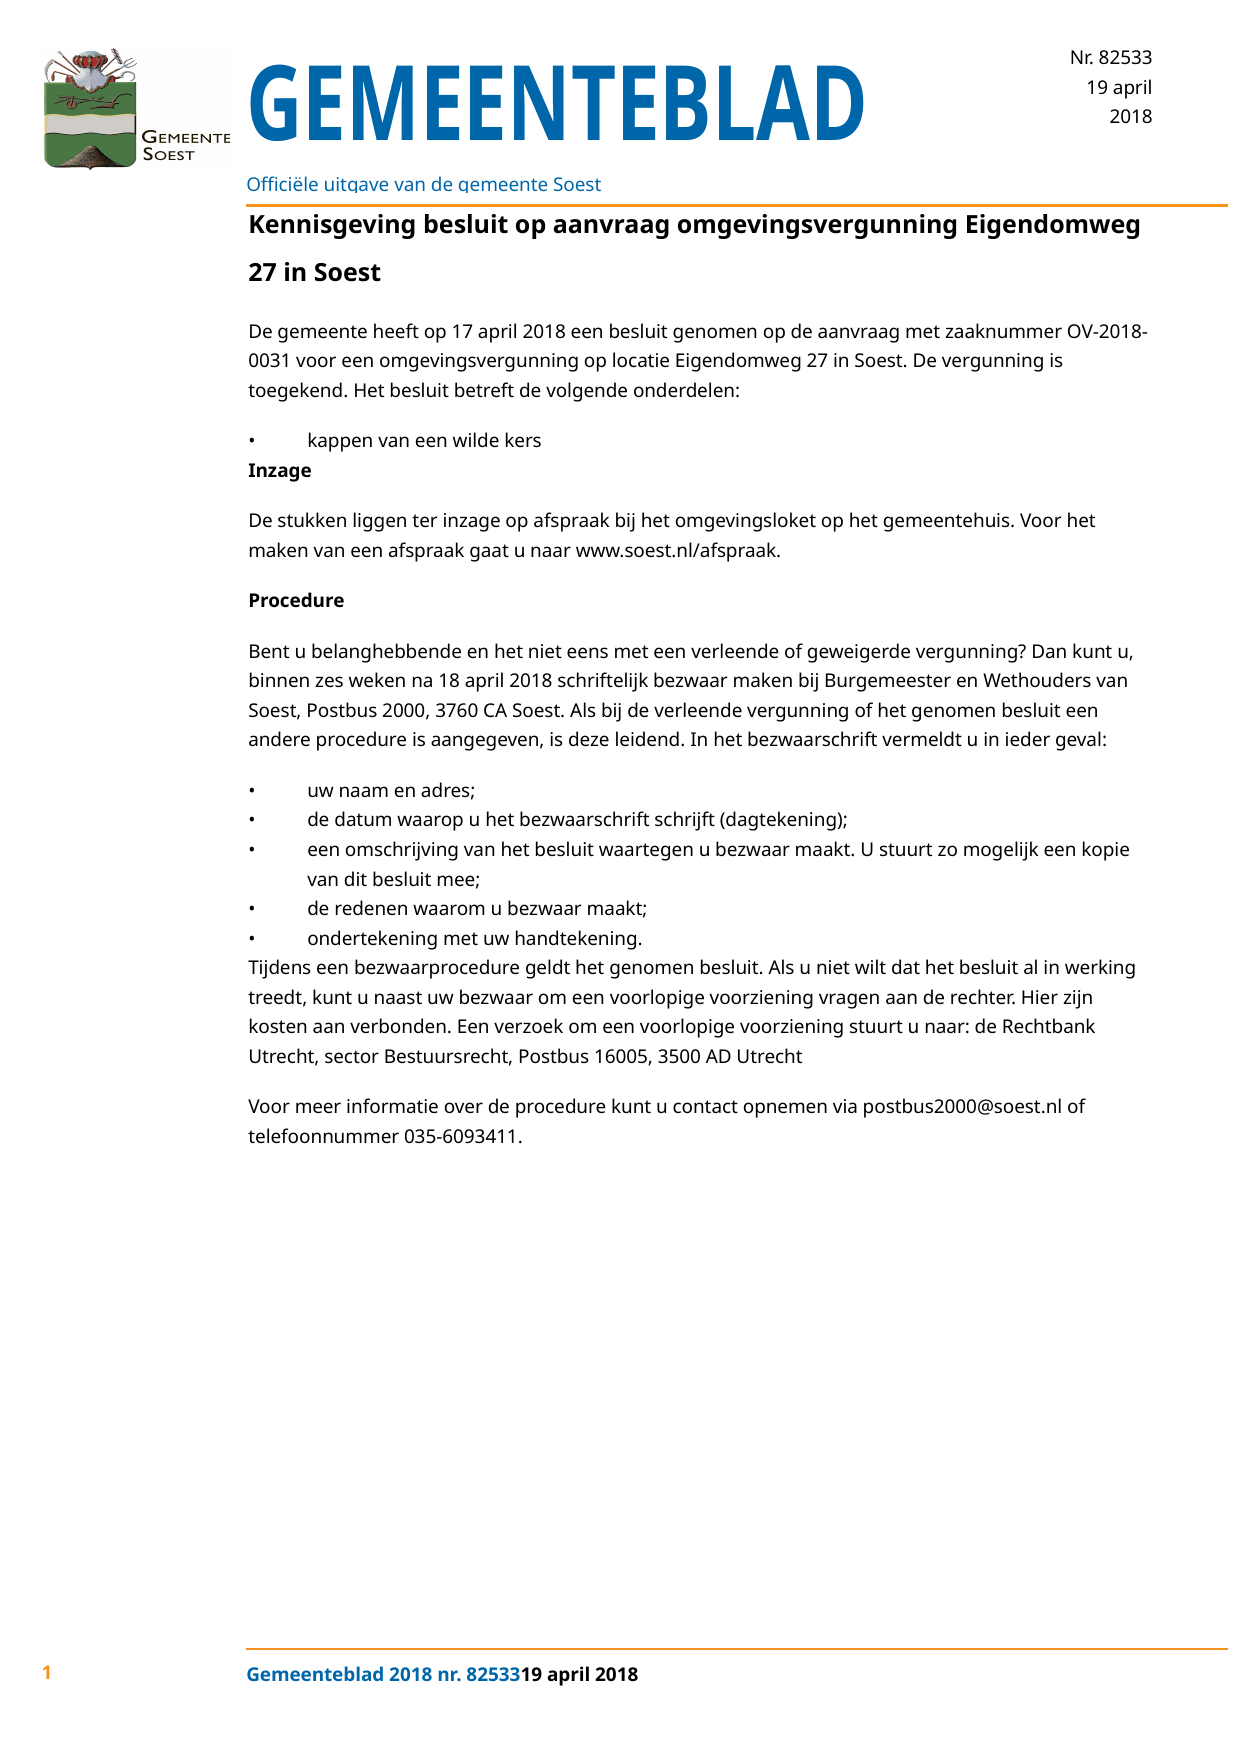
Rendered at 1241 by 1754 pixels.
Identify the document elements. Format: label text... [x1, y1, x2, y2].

text Bent u belanghebbende en het niet eens met een verleende of geweigerde vergunning? Dan kunt u, binnen zes weken na 18 april 2018 schriftelijk bezwaar maken bij Burgemeester en Wethouders van Soest, Postbus 2000, 3760 CA Soest. Als bij de verleende vergunning of het genomen besluit een andere procedure is aangegeven, is deze leidend. In het bezwaarschrift vermeldt u in ieder geval: [248, 638, 1152, 752]
list ondertekening met uw handtekening. [248, 925, 1152, 951]
list een omschrijving van het besluit waartegen u bezwaar maakt. U stuurt zo mogelijk een kopie van dit besluit mee; [248, 836, 1152, 892]
text De gemeente heeft op 17 april 2018 een besluit genomen op de aanvraag met zaaknummer OV-2018-0031 voor een omgevingsvergunning op locatie Eigendomweg 27 in Soest. De vergunning is toegekend. Het besluit betreft de volgende onderdelen: [248, 318, 1152, 403]
text Voor meer informatie over de procedure kunt u contact opnemen via postbus2000@soest.nl of telefoonnummer 035-6093411. [248, 1094, 1152, 1149]
text Inzage [248, 457, 1152, 483]
list de datum waarop u het bezwaarschrift schrijft (dagtekening); [248, 807, 1152, 832]
text De stukken liggen ter inzage op afspraak bij het omgevingsloket op het gemeentehuis. Voor het maken van een afspraak gaat u naar www.soest.nl/afspraak. [248, 507, 1152, 563]
picture [41, 47, 231, 172]
list de redenen waarom u bezwaar maakt; [248, 895, 1152, 921]
list uw naam en adres; [248, 777, 1152, 803]
text Tijdens een bezwaarprocedure geldt het genomen besluit. Als u niet wilt dat het besluit al in werking treedt, kunt u naast uw bezwaar om een voorlopige voorziening vragen aan de rechter. Hier zijn kosten aan verbonden. Een verzoek om een voorlopige voorziening stuurt u naar: de Rechtbank Utrecht, sector Bestuursrecht, Postbus 16005, 3500 AD Utrecht [248, 954, 1152, 1069]
text Kennisgeving besluit op aanvraag omgevingsvergunning Eigendomweg 27 in Soest [248, 207, 1152, 288]
text Procedure [248, 587, 1152, 613]
list kappen van een wilde kers [248, 427, 1152, 453]
